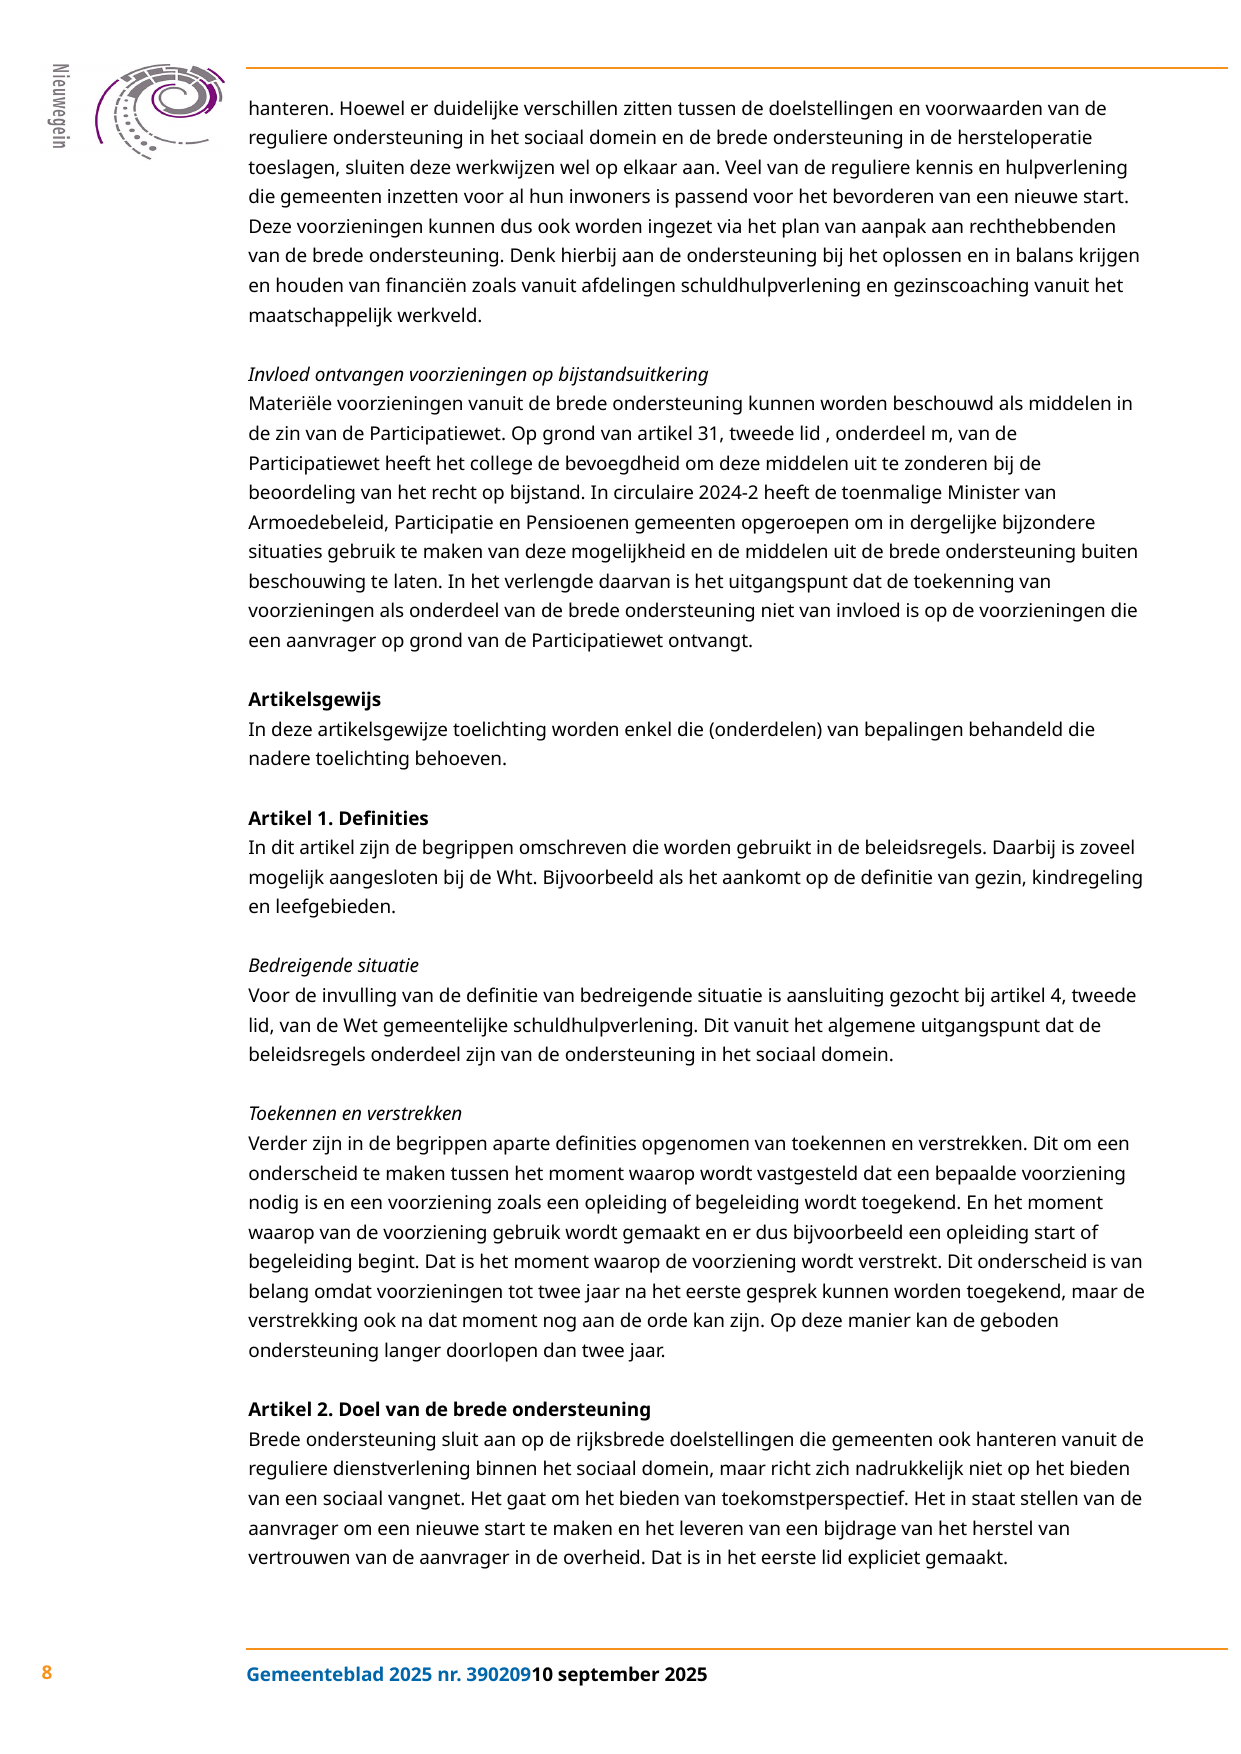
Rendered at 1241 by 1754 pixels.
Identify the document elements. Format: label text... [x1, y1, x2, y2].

text Bedreigende situatie [248, 953, 1152, 978]
text Artikel 2. Doel van de brede ondersteuning [248, 1396, 1152, 1422]
text Artikel 1. Definities [248, 805, 1152, 831]
text hanteren. Hoewel er duidelijke verschillen zitten tussen de doelstellingen en voorwaarden van de reguliere ondersteuning in het sociaal domein en de brede ondersteuning in de hersteloperatie toeslagen, sluiten deze werkwijzen wel op elkaar aan. Veel van de reguliere kennis en hulpverlening die gemeenten inzetten voor al hun inwoners is passend voor het bevorderen van een nieuwe start. Deze voorzieningen kunnen dus ook worden ingezet via het plan van aanpak aan rechthebbenden van de brede ondersteuning. Denk hierbij aan de ondersteuning bij het oplossen en in balans krijgen en houden van financiën zoals vanuit afdelingen schuldhulpverlening en gezinscoaching vanuit het maatschappelijk werkveld. [248, 95, 1152, 328]
text Artikelsgewijs [248, 686, 1152, 712]
text Invloed ontvangen voorzieningen op bijstandsuitkering [248, 361, 1152, 387]
text Materiële voorzieningen vanuit de brede ondersteuning kunnen worden beschouwd als middelen in de zin van de Participatiewet. Op grond van artikel 31, tweede lid , onderdeel m, van de Participatiewet heeft het college de bevoegdheid om deze middelen uit te zonderen bij de beoordeling van het recht op bijstand. In circulaire 2024-2 heeft de toenmalige Minister van Armoedebeleid, Participatie en Pensioenen gemeenten opgeroepen om in dergelijke bijzondere situaties gebruik te maken van deze mogelijkheid en de middelen uit de brede ondersteuning buiten beschouwing te laten. In het verlengde daarvan is het uitgangspunt dat de toekenning van voorzieningen als onderdeel van de brede ondersteuning niet van invloed is op de voorzieningen die een aanvrager op grond van de Participatiewet ontvangt. [248, 391, 1152, 653]
text Toekennen en verstrekken [248, 1101, 1152, 1126]
text In dit artikel zijn de begrippen omschreven die worden gebruikt in de beleidsregels. Daarbij is zoveel mogelijk aangesloten bij de Wht. Bijvoorbeeld als het aankomt op de definitie van gezin, kindregeling en leefgebieden. [248, 834, 1152, 919]
picture [41, 47, 231, 172]
text In deze artikelsgewijze toelichting worden enkel die (onderdelen) van bepalingen behandeld die nadere toelichting behoeven. [248, 716, 1152, 771]
text Voor de invulling van de definitie van bedreigende situatie is aansluiting gezocht bij artikel 4, tweede lid, van de Wet gemeentelijke schuldhulpverlening. Dit vanuit het algemene uitgangspunt dat de beleidsregels onderdeel zijn van de ondersteuning in het sociaal domein. [248, 982, 1152, 1067]
text Brede ondersteuning sluit aan op de rijksbrede doelstellingen die gemeenten ook hanteren vanuit de reguliere dienstverlening binnen het sociaal domein, maar richt zich nadrukkelijk niet op het bieden van een sociaal vangnet. Het gaat om het bieden van toekomstperspectief. Het in staat stellen van de aanvrager om een nieuwe start te maken en het leveren van een bijdrage van het herstel van vertrouwen van de aanvrager in de overheid. Dat is in het eerste lid expliciet gemaakt. [248, 1426, 1152, 1570]
text Verder zijn in de begrippen aparte definities opgenomen van toekennen en verstrekken. Dit om een onderscheid te maken tussen het moment waarop wordt vastgesteld dat een bepaalde voorziening nodig is en een voorziening zoals een opleiding of begeleiding wordt toegekend. En het moment waarop van de voorziening gebruik wordt gemaakt en er dus bijvoorbeeld een opleiding start of begeleiding begint. Dat is het moment waarop de voorziening wordt verstrekt. Dit onderscheid is van belang omdat voorzieningen tot twee jaar na het eerste gesprek kunnen worden toegekend, maar de verstrekking ook na dat moment nog aan de orde kan zijn. Op deze manier kan de geboden ondersteuning langer doorlopen dan twee jaar. [248, 1130, 1152, 1363]
